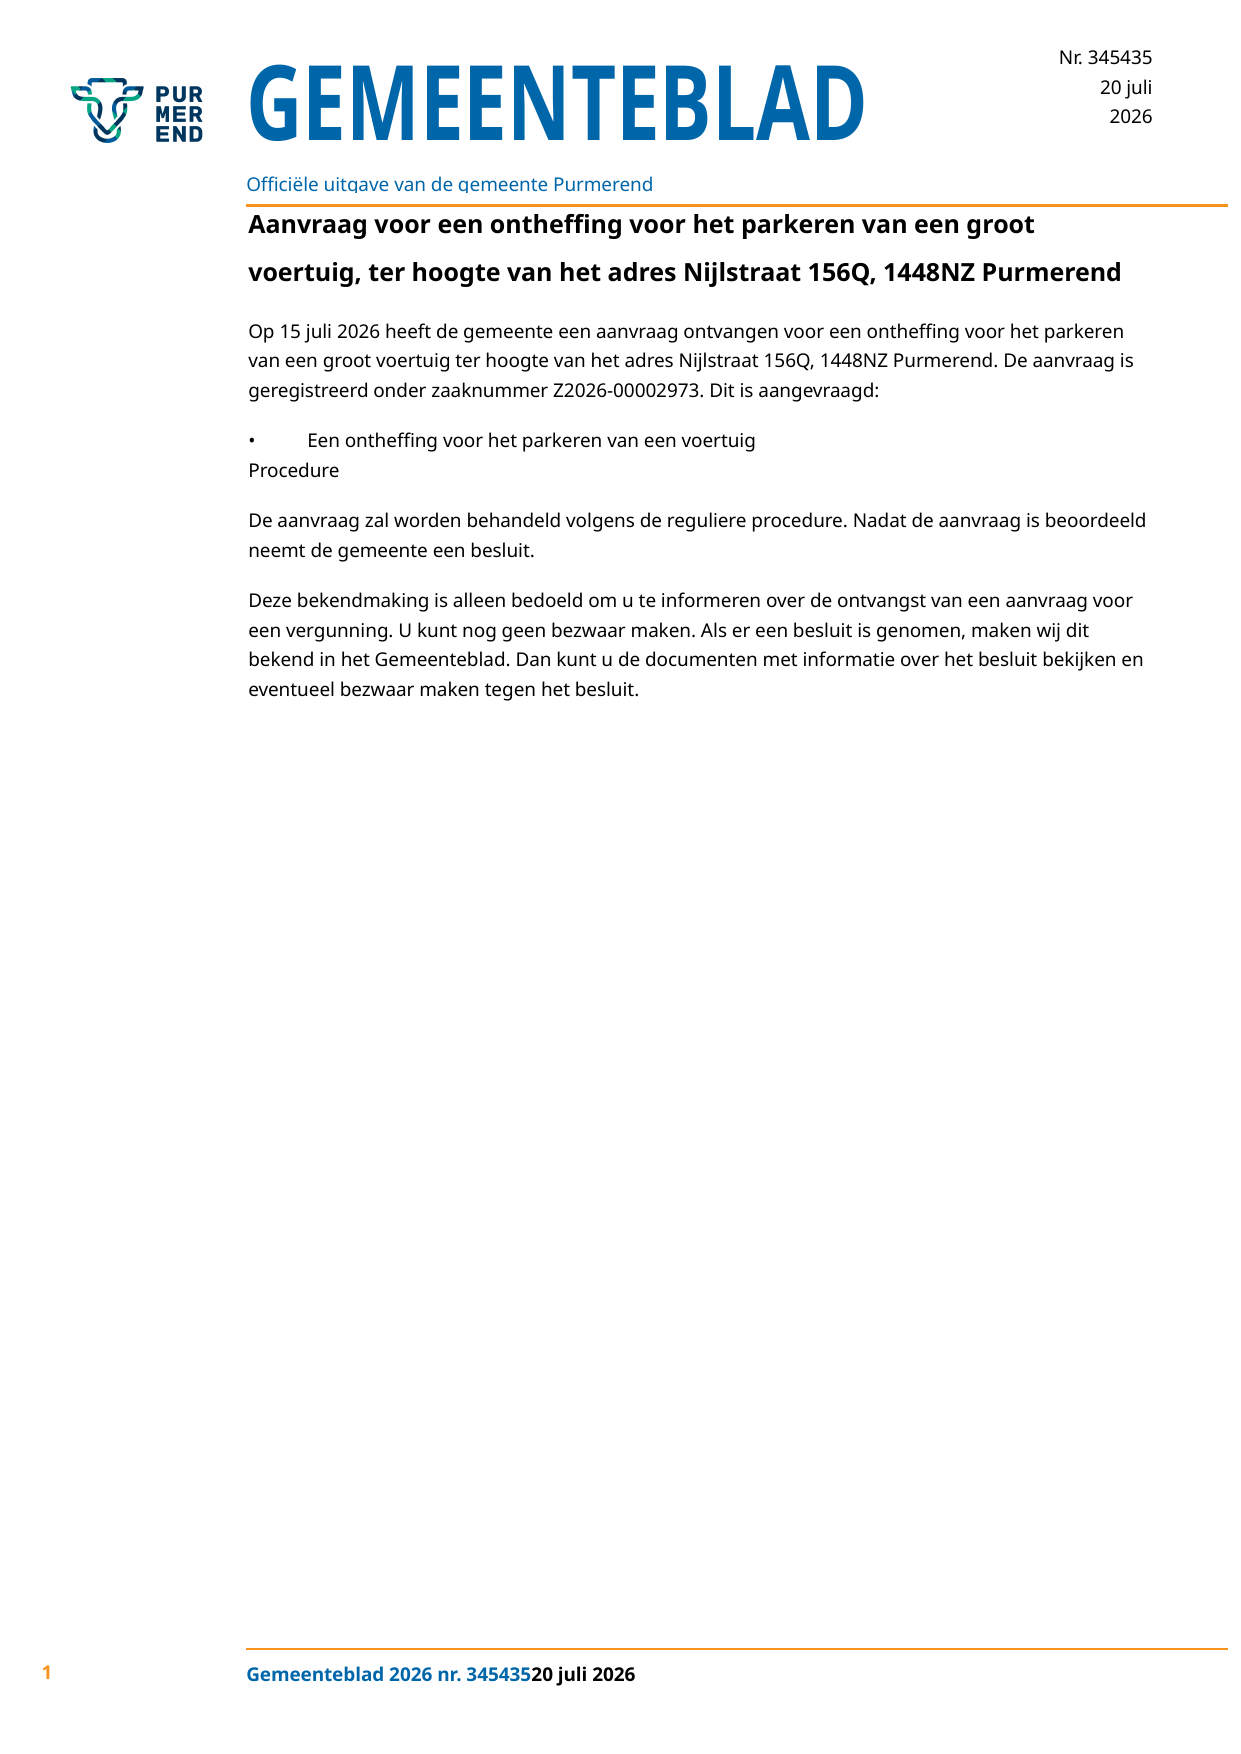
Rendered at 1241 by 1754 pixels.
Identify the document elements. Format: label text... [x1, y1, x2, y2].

text Aanvraag voor een ontheffing voor het parkeren van een groot voertuig, ter hoogte van het adres Nijlstraat 156Q, 1448NZ Purmerend [248, 207, 1152, 288]
text Op 15 juli 2026 heeft de gemeente een aanvraag ontvangen voor een ontheffing voor het parkeren van een groot voertuig ter hoogte van het adres Nijlstraat 156Q, 1448NZ Purmerend. De aanvraag is geregistreerd onder zaaknummer Z2026-00002973. Dit is aangevraagd: [248, 318, 1152, 403]
text De aanvraag zal worden behandeld volgens de reguliere procedure. Nadat de aanvraag is beoordeeld neemt de gemeente een besluit. [248, 507, 1152, 563]
picture [41, 47, 231, 172]
text Procedure [248, 457, 1152, 483]
text Deze bekendmaking is alleen bedoeld om u te informeren over de ontvangst van een aanvraag voor een vergunning. U kunt nog geen bezwaar maken. Als er een besluit is genomen, maken wij dit bekend in het Gemeenteblad. Dan kunt u de documenten met informatie over het besluit bekijken en eventueel bezwaar maken tegen het besluit. [248, 587, 1152, 702]
list Een ontheffing voor het parkeren van een voertuig [248, 427, 1152, 453]
